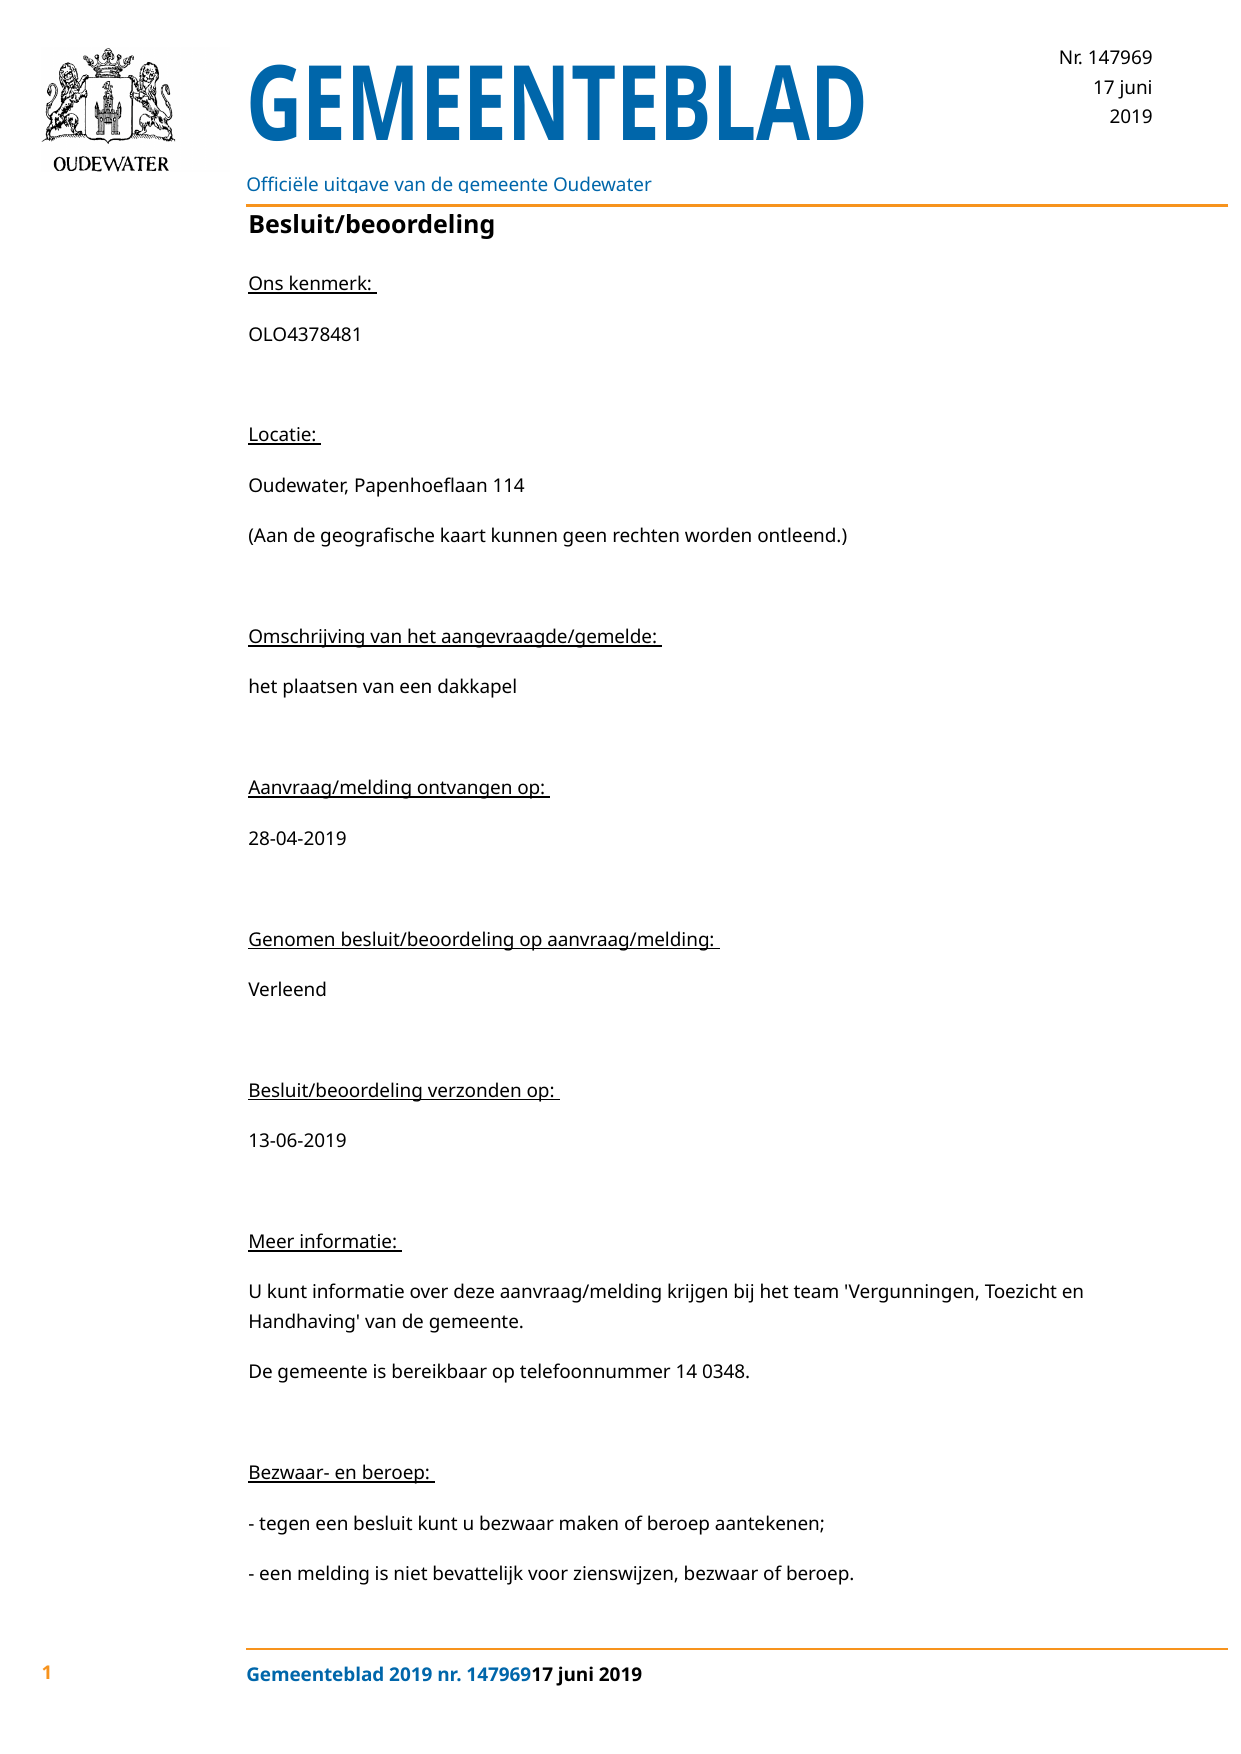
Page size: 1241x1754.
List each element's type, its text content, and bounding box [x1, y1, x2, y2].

text Besluit/beoordeling verzonden op: [248, 1077, 1152, 1103]
text Oudewater, Papenhoeflaan 114 [248, 472, 1152, 498]
picture [41, 47, 231, 172]
text Aanvraag/melding ontvangen op: [248, 774, 1152, 800]
text Ons kenmerk: [248, 270, 1152, 296]
text Locatie: [248, 422, 1152, 447]
text Genomen besluit/beoordeling op aanvraag/melding: [248, 926, 1152, 951]
text Bezwaar- en beroep: [248, 1459, 1152, 1485]
text - tegen een besluit kunt u bezwaar maken of beroep aantekenen; [248, 1510, 1152, 1536]
text Besluit/beoordeling [248, 207, 1152, 241]
text De gemeente is bereikbaar op telefoonnummer 14 0348. [248, 1359, 1152, 1384]
text - een melding is niet bevattelijk voor zienswijzen, bezwaar of beroep. [248, 1560, 1152, 1586]
text (Aan de geografische kaart kunnen geen rechten worden ontleend.) [248, 522, 1152, 548]
text 13-06-2019 [248, 1127, 1152, 1153]
text 28-04-2019 [248, 825, 1152, 851]
text Meer informatie: [248, 1228, 1152, 1254]
text Omschrijving van het aangevraagde/gemelde: [248, 623, 1152, 649]
text OLO4378481 [248, 321, 1152, 346]
text Verleend [248, 976, 1152, 1002]
text het plaatsen van een dakkapel [248, 674, 1152, 699]
text U kunt informatie over deze aanvraag/melding krijgen bij het team 'Vergunningen, Toezicht en Handhaving' van de gemeente. [248, 1279, 1152, 1334]
